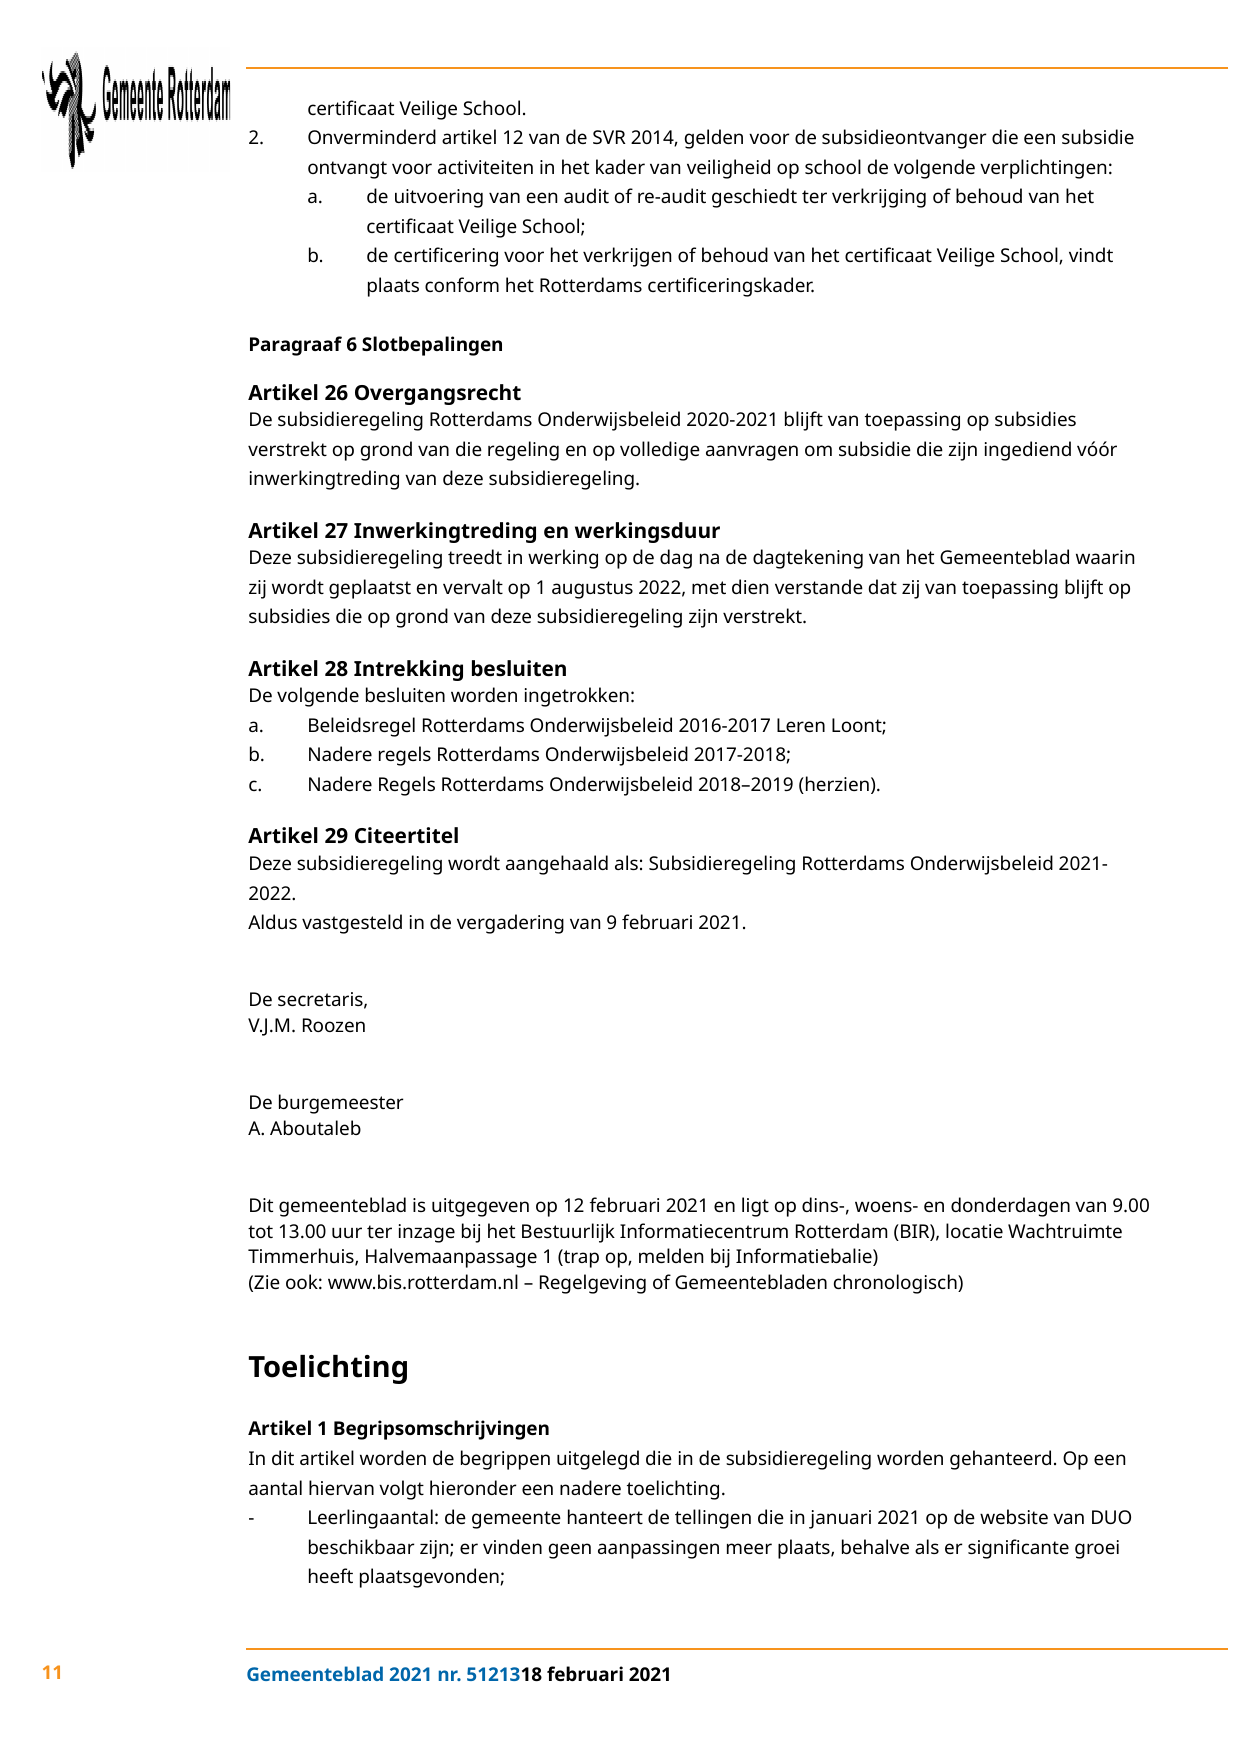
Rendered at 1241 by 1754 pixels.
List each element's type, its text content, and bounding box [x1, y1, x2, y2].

text De secretaris, [248, 986, 1152, 1012]
text V.J.M. Roozen [248, 1012, 1152, 1038]
list Nadere regels Rotterdams Onderwijsbeleid 2017-2018; [248, 742, 1152, 767]
text In dit artikel worden de begrippen uitgelegd die in de subsidieregeling worden gehanteerd. Op een aantal hiervan volgt hieronder een nadere toelichting. [248, 1445, 1152, 1500]
text Artikel 29 Citeertitel [248, 822, 1152, 850]
list de certificering voor het verkrijgen of behoud van het certificaat Veilige School, vindt plaats conform het Rotterdams certificeringskader. [307, 243, 1152, 298]
list Beleidsregel Rotterdams Onderwijsbeleid 2016-2017 Leren Loont; [248, 712, 1152, 738]
list de uitvoering van een audit of re-audit geschiedt ter verkrijging of behoud van het certificaat Veilige School; [307, 183, 1152, 239]
text A. Aboutaleb [248, 1115, 1152, 1141]
text Aldus vastgesteld in de vergadering van 9 februari 2021. [248, 909, 1152, 935]
text Artikel 28 Intrekking besluiten [248, 654, 1152, 682]
list certificaat Veilige School. [248, 95, 1152, 121]
text Deze subsidieregeling wordt aangehaald als: Subsidieregeling Rotterdams Onderwijsbeleid 2021-2022. [248, 850, 1152, 905]
text Toelichting [248, 1347, 1152, 1386]
text De subsidieregeling Rotterdams Onderwijsbeleid 2020-2021 blijft van toepassing op subsidies verstrekt op grond van die regeling en op volledige aanvragen om subsidie die zijn ingediend vóór inwerkingtreding van deze subsidieregeling. [248, 406, 1152, 491]
text Artikel 27 Inwerkingtreding en werkingsduur [248, 516, 1152, 544]
picture [41, 47, 231, 172]
text De volgende besluiten worden ingetrokken: [248, 682, 1152, 708]
text Artikel 1 Begripsomschrijvingen [248, 1416, 1152, 1441]
text De burgemeester [248, 1089, 1152, 1115]
list Nadere Regels Rotterdams Onderwijsbeleid 2018–2019 (herzien). [248, 771, 1152, 797]
text Artikel 26 Overgangsrecht [248, 378, 1152, 406]
list Onverminderd artikel 12 van de SVR 2014, gelden voor de subsidieontvanger die een subsidie ontvangt voor activiteiten in het kader van veiligheid op school de volgende verplichtingen: [248, 124, 1152, 180]
text Paragraaf 6 Slotbepalingen [248, 331, 1152, 357]
text Dit gemeenteblad is uitgegeven op 12 februari 2021 en ligt op dins-, woens- en donderdagen van 9.00 tot 13.00 uur ter inzage bij het Bestuurlijk Informatiecentrum Rotterdam (BIR), locatie Wachtruimte Timmerhuis, Halvemaanpassage 1 (trap op, melden bij Informatiebalie) [248, 1192, 1152, 1269]
text (Zie ook: www.bis.rotterdam.nl – Regelgeving of Gemeentebladen chronologisch) [248, 1269, 1152, 1295]
list Leerlingaantal: de gemeente hanteert de tellingen die in januari 2021 op de website van DUO beschikbaar zijn; er vinden geen aanpassingen meer plaats, behalve als er significante groei heeft plaatsgevonden; [248, 1504, 1152, 1589]
text Deze subsidieregeling treedt in werking op de dag na de dagtekening van het Gemeenteblad waarin zij wordt geplaatst en vervalt op 1 augustus 2022, met dien verstande dat zij van toepassing blijft op subsidies die op grond van deze subsidieregeling zijn verstrekt. [248, 544, 1152, 629]
